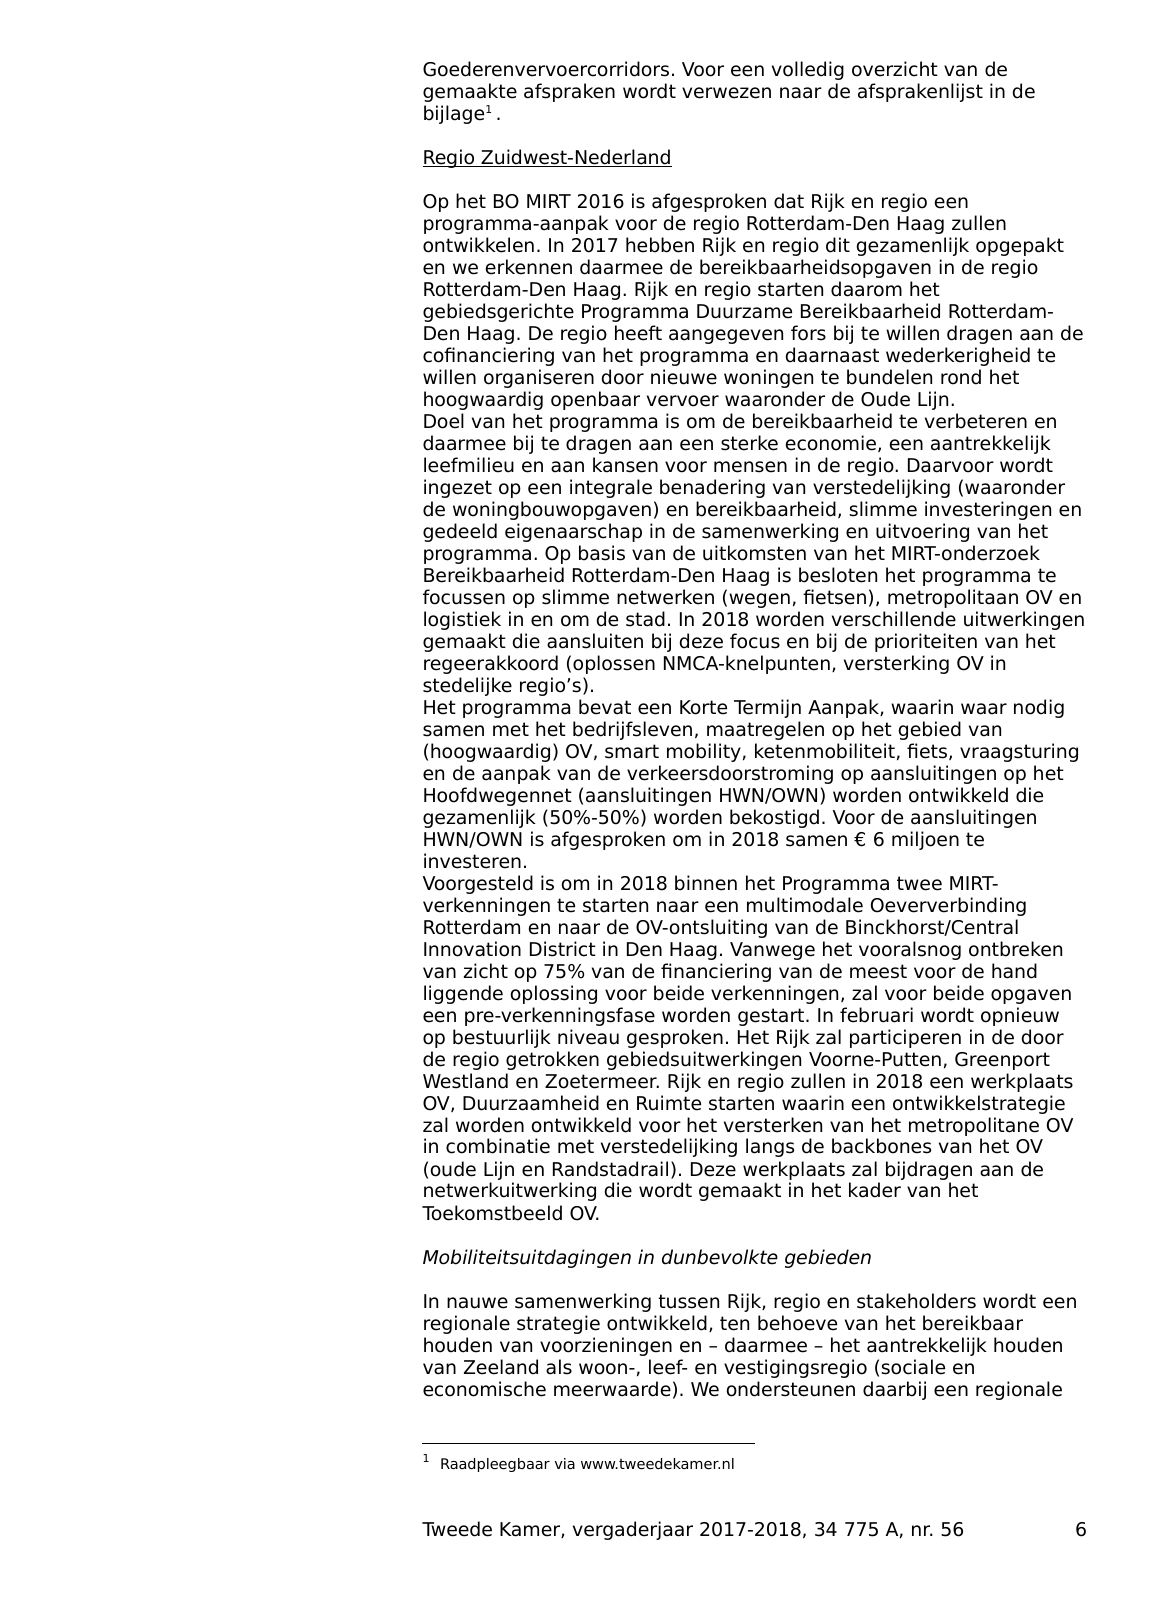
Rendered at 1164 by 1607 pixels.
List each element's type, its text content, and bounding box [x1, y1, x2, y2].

text Doel van het programma is om de bereikbaarheid te verbeteren en daarmee bij te dragen aan een sterke economie, een aantrekkelijk leefmilieu en aan kansen voor mensen in de regio. Daarvoor wordt ingezet op een integrale benadering van verstedelijking (waaronder de woningbouwopgaven) en bereikbaarheid, slimme investeringen en gedeeld eigenaarschap in de samenwerking en uitvoering van het programma. Op basis van de uitkomsten van het MIRT-onderzoek Bereikbaarheid Rotterdam-Den Haag is besloten het programma te focussen op slimme netwerken (wegen, fietsen), metropolitaan OV en logistiek in en om de stad. In 2018 worden verschillende uitwerkingen gemaakt die aansluiten bij deze focus en bij de prioriteiten van het regeerakkoord (oplossen NMCA-knelpunten, versterking OV in stedelijke regio’s). [422, 411, 1087, 697]
text Op het BO MIRT 2016 is afgesproken dat Rijk en regio een programma-aanpak voor de regio Rotterdam-Den Haag zullen ontwikkelen. In 2017 hebben Rijk en regio dit gezamenlijk opgepakt en we erkennen daarmee de bereikbaarheidsopgaven in de regio Rotterdam-Den Haag. Rijk en regio starten daarom het gebiedsgerichte Programma Duurzame Bereikbaarheid Rotterdam-Den Haag. De regio heeft aangegeven fors bij te willen dragen aan de cofinanciering van het programma en daarnaast wederkerigheid te willen organiseren door nieuwe woningen te bundelen rond het hoogwaardig openbaar vervoer waaronder de Oude Lijn. [422, 191, 1087, 411]
text In nauwe samenwerking tussen Rijk, regio en stakeholders wordt een regionale strategie ontwikkeld, ten behoeve van het bereikbaar houden van voorzieningen en – daarmee – het aantrekkelijk houden van Zeeland als woon-, leef- en vestigingsregio (sociale en economische meerwaarde). We ondersteunen daarbij een regionale [422, 1291, 1087, 1401]
text Voorgesteld is om in 2018 binnen het Programma twee MIRT-verkenningen te starten naar een multimodale Oeververbinding Rotterdam en naar de OV-ontsluiting van de Binckhorst/Central Innovation District in Den Haag. Vanwege het vooralsnog ontbreken van zicht op 75% van de financiering van de meest voor de hand liggende oplossing voor beide verkenningen, zal voor beide opgaven een pre-verkenningsfase worden gestart. In februari wordt opnieuw op bestuurlijk niveau gesproken. Het Rijk zal participeren in de door de regio getrokken gebiedsuitwerkingen Voorne-Putten, Greenport Westland en Zoetermeer. Rijk en regio zullen in 2018 een werkplaats OV, Duurzaamheid en Ruimte starten waarin een ontwikkelstrategie zal worden ontwikkeld voor het versterken van het metropolitane OV in combinatie met verstedelijking langs de backbones van het OV (oude Lijn en Randstadrail). Deze werkplaats zal bijdragen aan de netwerkuitwerking die wordt gemaakt in het kader van het Toekomstbeeld OV. [422, 873, 1087, 1224]
text Goederenvervoercorridors. Voor een volledig overzicht van de gemaakte afspraken wordt verwezen naar de afsprakenlijst in de bijlage. [422, 59, 1087, 125]
subtitle Regio Zuidwest-Nederland [422, 147, 1087, 169]
text Raadpleegbaar via www.tweedekamer.nl [422, 1452, 1087, 1474]
text Het programma bevat een Korte Termijn Aanpak, waarin waar nodig samen met het bedrijfsleven, maatregelen op het gebied van (hoogwaardig) OV, smart mobility, ketenmobiliteit, fiets, vraagsturing en de aanpak van de verkeersdoorstroming op aansluitingen op het Hoofdwegennet (aansluitingen HWN/OWN) worden ontwikkeld die gezamenlijk (50%-50%) worden bekostigd. Voor de aansluitingen HWN/OWN is afgesproken om in 2018 samen € 6 miljoen te investeren. [422, 697, 1087, 873]
subtitle Mobiliteitsuitdagingen in dunbevolkte gebieden [422, 1247, 1087, 1268]
